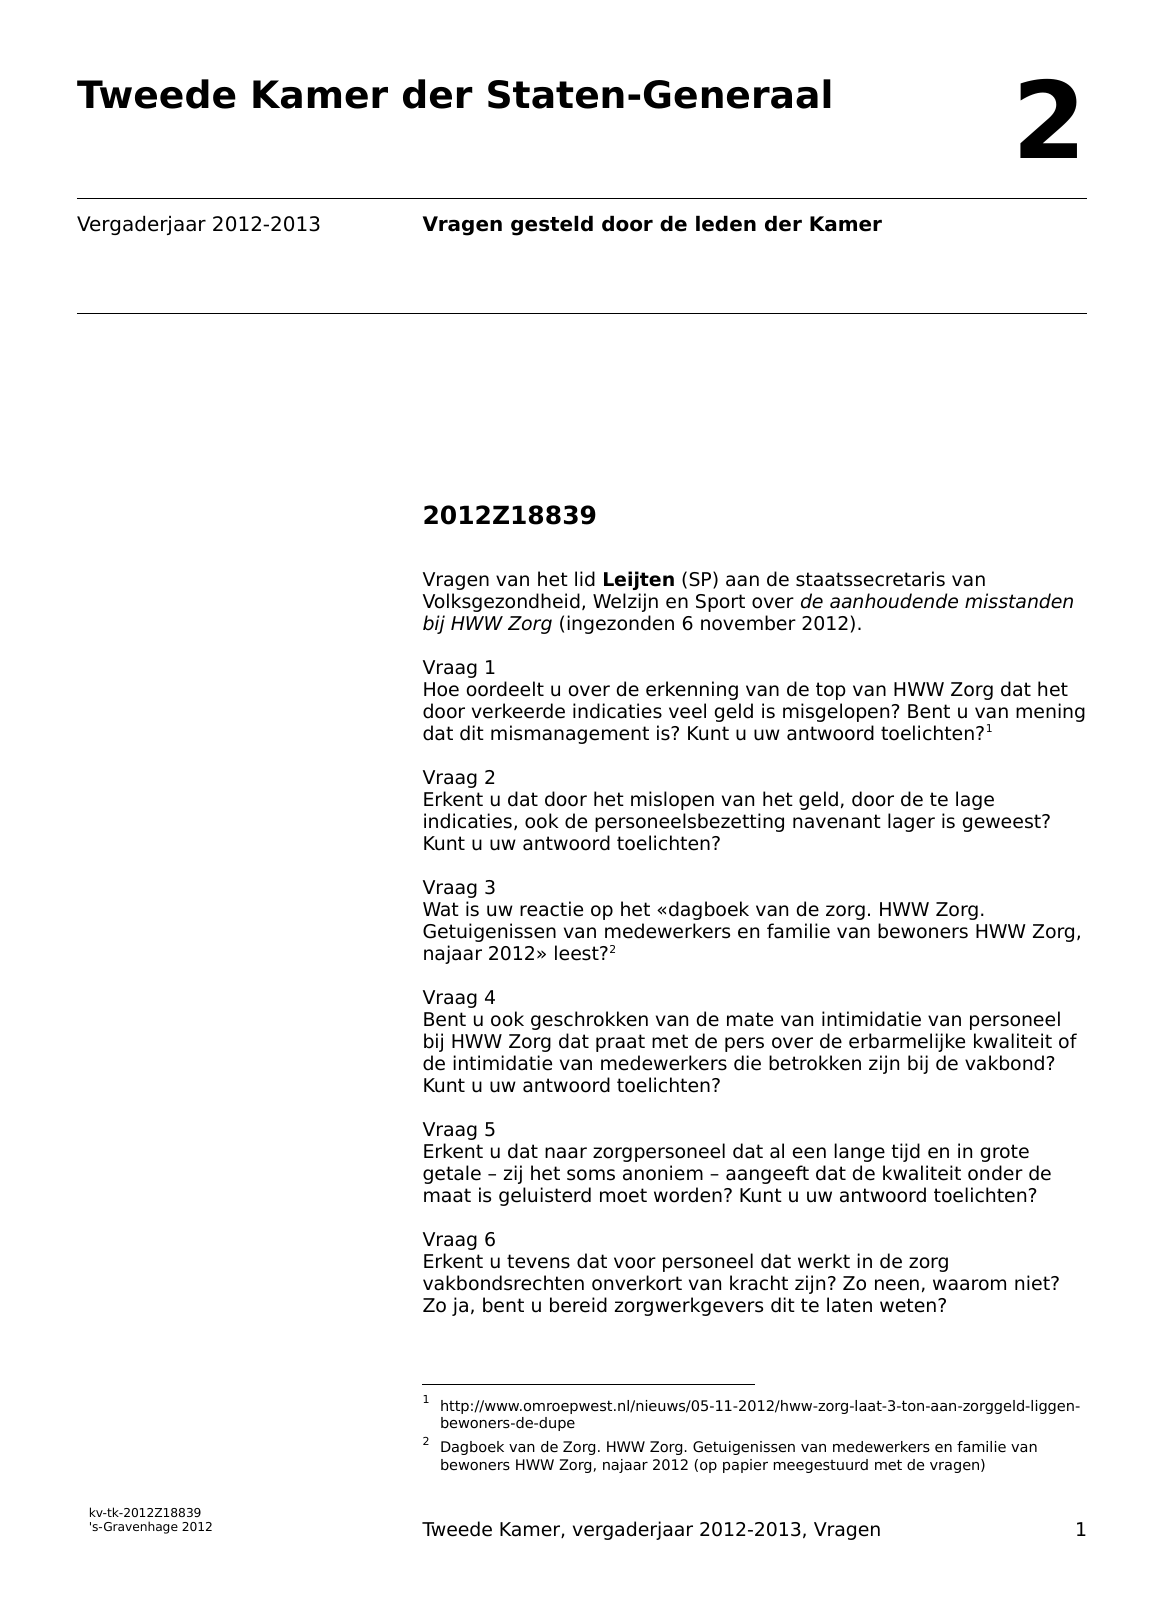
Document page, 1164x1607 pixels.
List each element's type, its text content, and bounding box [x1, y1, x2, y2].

text kv-tk-2012Z18839 [88, 1506, 323, 1520]
text Dagboek van de Zorg. HWW Zorg. Getuigenissen van medewerkers en familie van bewoners HWW Zorg, najaar 2012 (op papier meegestuurd met de vragen) [422, 1435, 1087, 1474]
text Bent u ook geschrokken van de mate van intimidatie van personeel bij HWW Zorg dat praat met de pers over de erbarmelijke kwaliteit of de intimidatie van medewerkers die betrokken zijn bij de vakbond? Kunt u uw antwoord toelichten? [422, 1009, 1087, 1097]
table_cell Vergaderjaar 2012-2013 [77, 199, 422, 313]
text Erkent u tevens dat voor personeel dat werkt in de zorg vakbondsrechten onverkort van kracht zijn? Zo neen, waarom niet? Zo ja, bent u bereid zorgwerkgevers dit te laten weten? [422, 1251, 1087, 1317]
text http://www.omroepwest.nl/nieuws/05-11-2012/hww-zorg-laat-3-ton-aan-zorggeld-liggen-bewoners-de-dupe [422, 1393, 1087, 1432]
text 2012Z18839 [422, 501, 1087, 531]
text 's-Gravenhage 2012 [88, 1520, 323, 1534]
text Vraag 2 [422, 767, 1087, 789]
table_header Tweede Kamer der Staten-Generaal [77, 59, 886, 198]
text Vragen van het lid Leijten (SP) aan de staatssecretaris van Volksgezondheid, Welzijn en Sport over de aanhoudende misstanden bij HWW Zorg (ingezonden 6 november 2012). [422, 569, 1087, 635]
table_header 2 [886, 59, 1087, 198]
text Hoe oordeelt u over de erkenning van de top van HWW Zorg dat het door verkeerde indicaties veel geld is misgelopen? Bent u van mening dat dit mismanagement is? Kunt u uw antwoord toelichten? [422, 679, 1087, 745]
text Wat is uw reactie op het «dagboek van de zorg. HWW Zorg. Getuigenissen van medewerkers en familie van bewoners HWW Zorg, najaar 2012» leest? [422, 899, 1087, 965]
text Erkent u dat door het mislopen van het geld, door de te lage indicaties, ook de personeelsbezetting navenant lager is geweest? Kunt u uw antwoord toelichten? [422, 789, 1087, 855]
text Vraag 1 [422, 657, 1087, 679]
table_cell Vragen gesteld door de leden der Kamer [422, 199, 1087, 313]
text Erkent u dat naar zorgpersoneel dat al een lange tijd en in grote getale – zij het soms anoniem – aangeeft dat de kwaliteit onder de maat is geluisterd moet worden? Kunt u uw antwoord toelichten? [422, 1141, 1087, 1207]
text Vraag 6 [422, 1229, 1087, 1251]
text Vraag 5 [422, 1119, 1087, 1141]
text Vraag 4 [422, 987, 1087, 1009]
text Vraag 3 [422, 877, 1087, 899]
